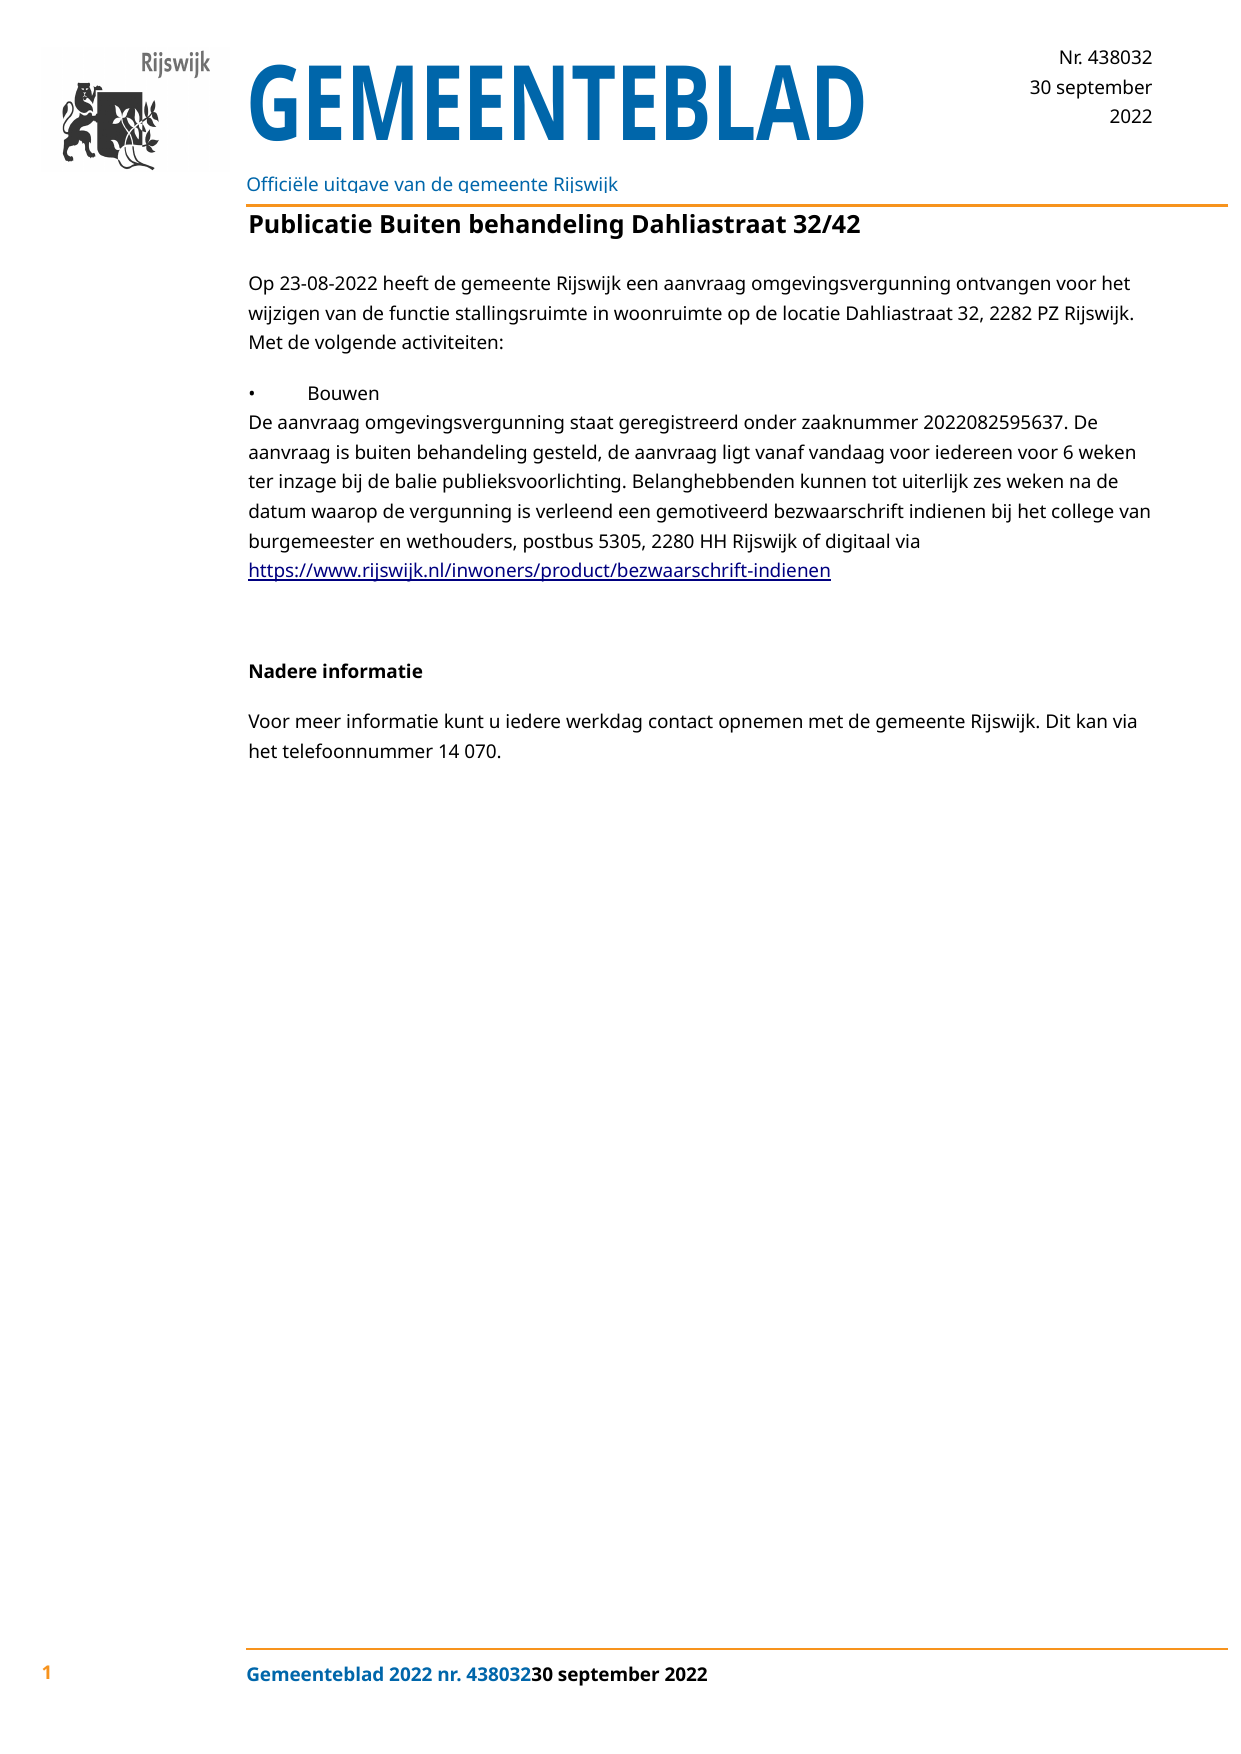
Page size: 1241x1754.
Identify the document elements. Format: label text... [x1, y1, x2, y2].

text Nadere informatie [248, 658, 1152, 684]
text De aanvraag omgevingsvergunning staat geregistreerd onder zaaknummer 2022082595637. De aanvraag is buiten behandeling gesteld, de aanvraag ligt vanaf vandaag voor iedereen voor 6 weken ter inzage bij de balie publieksvoorlichting. Belanghebbenden kunnen tot uiterlijk zes weken na de datum waarop de vergunning is verleend een gemotiveerd bezwaarschrift indienen bij het college van burgemeester en wethouders, postbus 5305, 2280 HH Rijswijk of digitaal via https://www.rijswijk.nl/inwoners/product/bezwaarschrift-indienen [248, 409, 1152, 583]
text Op 23-08-2022 heeft de gemeente Rijswijk een aanvraag omgevingsvergunning ontvangen voor het wijzigen van de functie stallingsruimte in woonruimte op de locatie Dahliastraat 32, 2282 PZ Rijswijk. Met de volgende activiteiten: [248, 270, 1152, 355]
text Voor meer informatie kunt u iedere werkdag contact opnemen met de gemeente Rijswijk. Dit kan via het telefoonnummer 14 070. [248, 709, 1152, 764]
picture [41, 47, 231, 172]
list Bouwen [248, 380, 1152, 406]
text Publicatie Buiten behandeling Dahliastraat 32/42 [248, 207, 1152, 241]
